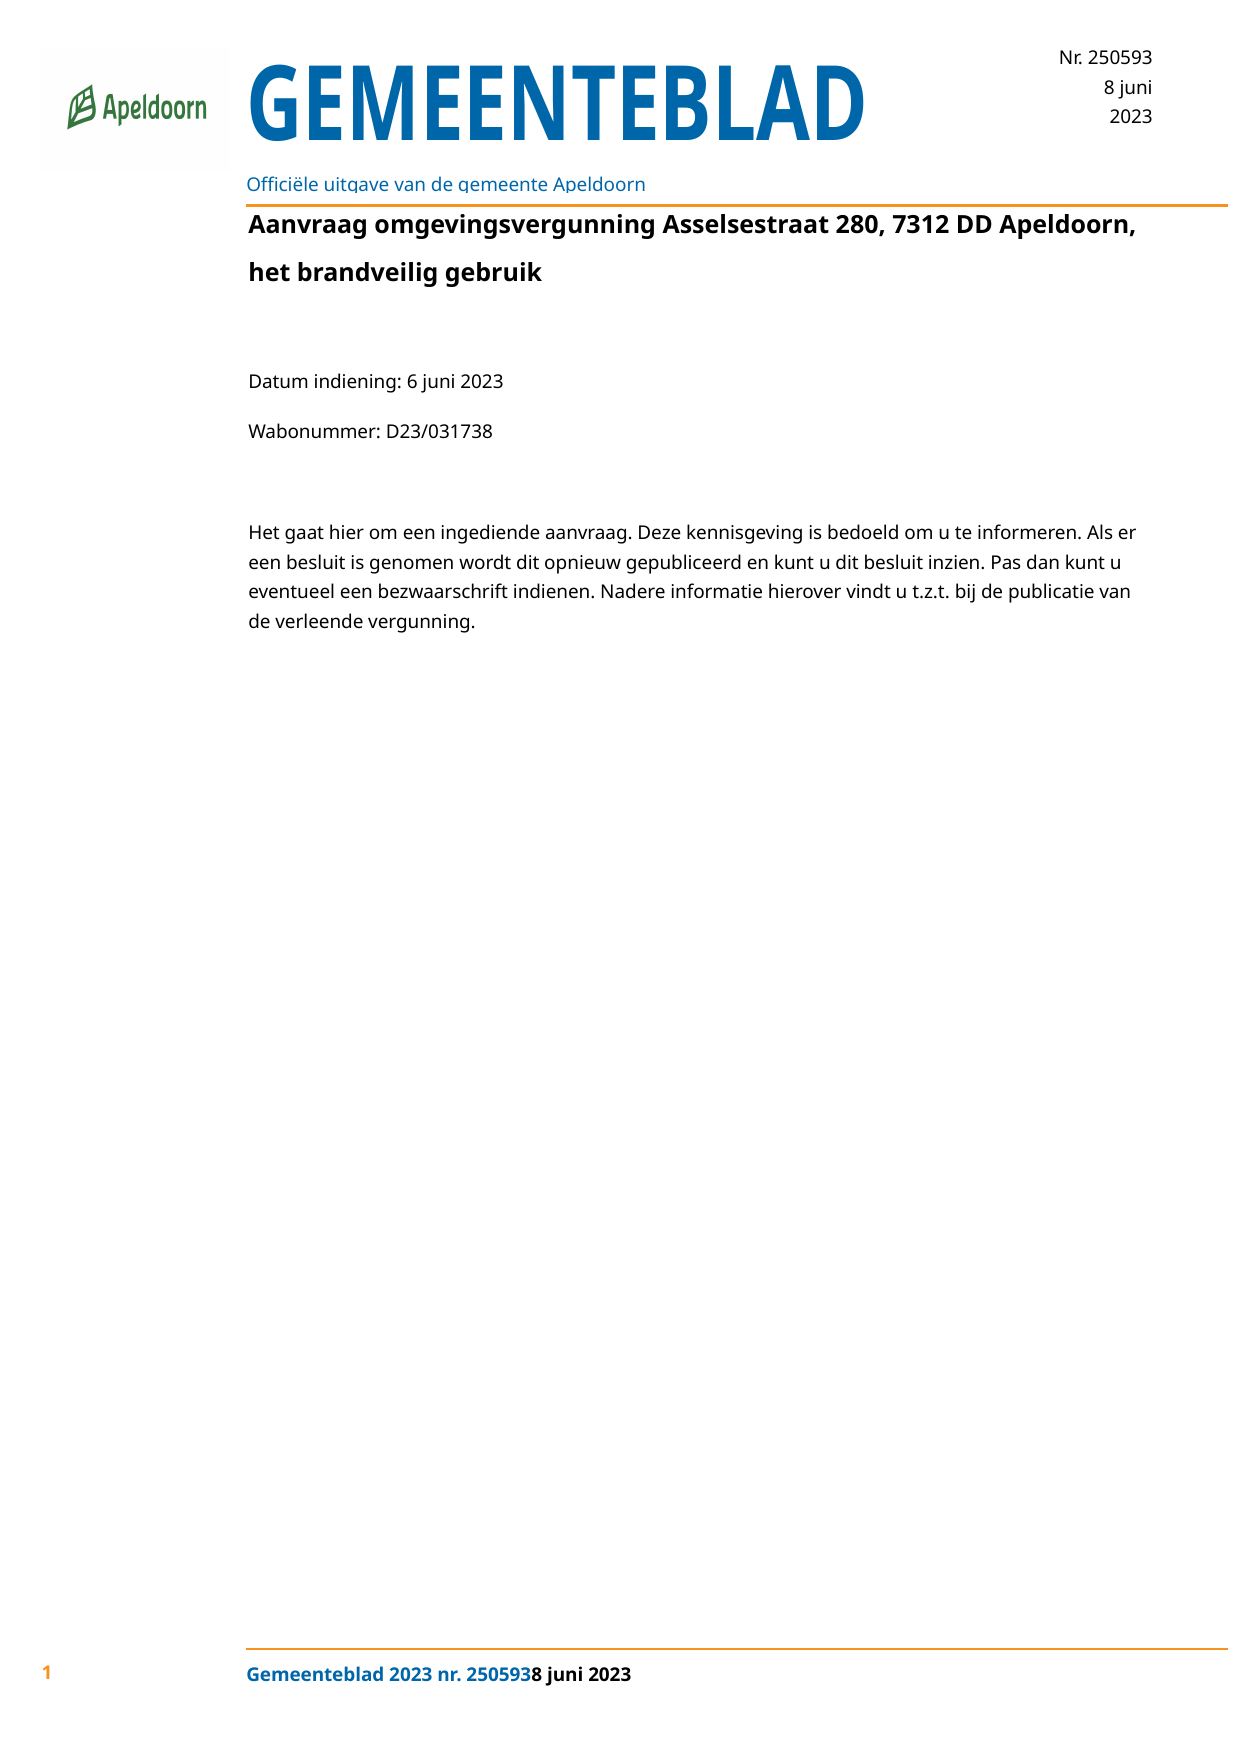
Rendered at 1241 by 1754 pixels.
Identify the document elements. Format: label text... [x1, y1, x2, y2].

picture [41, 47, 231, 172]
text Wabonummer: D23/031738 [248, 419, 1152, 444]
text Het gaat hier om een ingediende aanvraag. Deze kennisgeving is bedoeld om u te informeren. Als er een besluit is genomen wordt dit opnieuw gepubliceerd en kunt u dit besluit inzien. Pas dan kunt u eventueel een bezwaarschrift indienen. Nadere informatie hierover vindt u t.z.t. bij de publicatie van de verleende vergunning. [248, 519, 1152, 634]
text Aanvraag omgevingsvergunning Asselsestraat 280, 7312 DD Apeldoorn, het brandveilig gebruik [248, 207, 1152, 288]
text Datum indiening: 6 juni 2023 [248, 368, 1152, 394]
